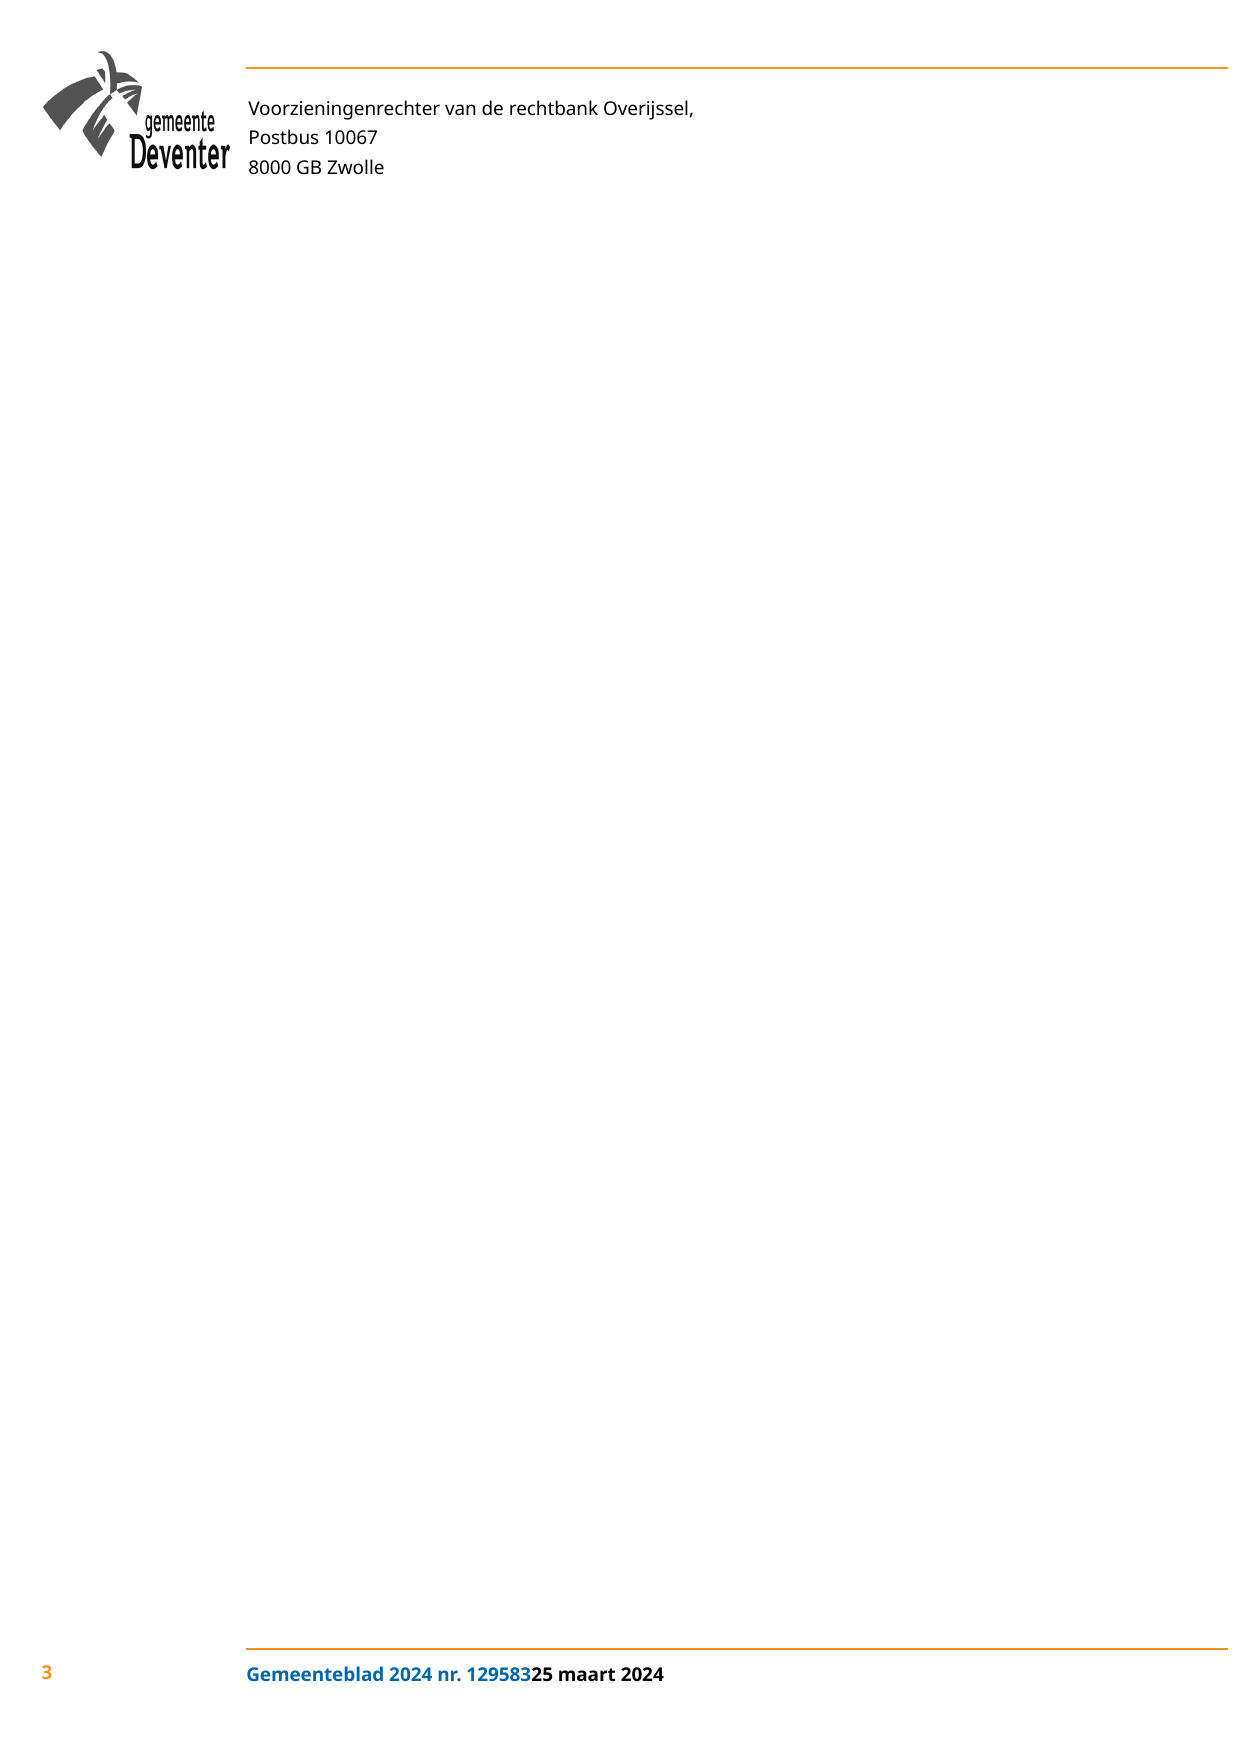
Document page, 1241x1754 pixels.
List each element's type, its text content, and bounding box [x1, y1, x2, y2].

text Postbus 10067 [248, 124, 1152, 150]
text 8000 GB Zwolle [248, 154, 1152, 180]
text Voorzieningenrechter van de rechtbank Overijssel, [248, 95, 1152, 121]
picture [41, 47, 231, 172]
